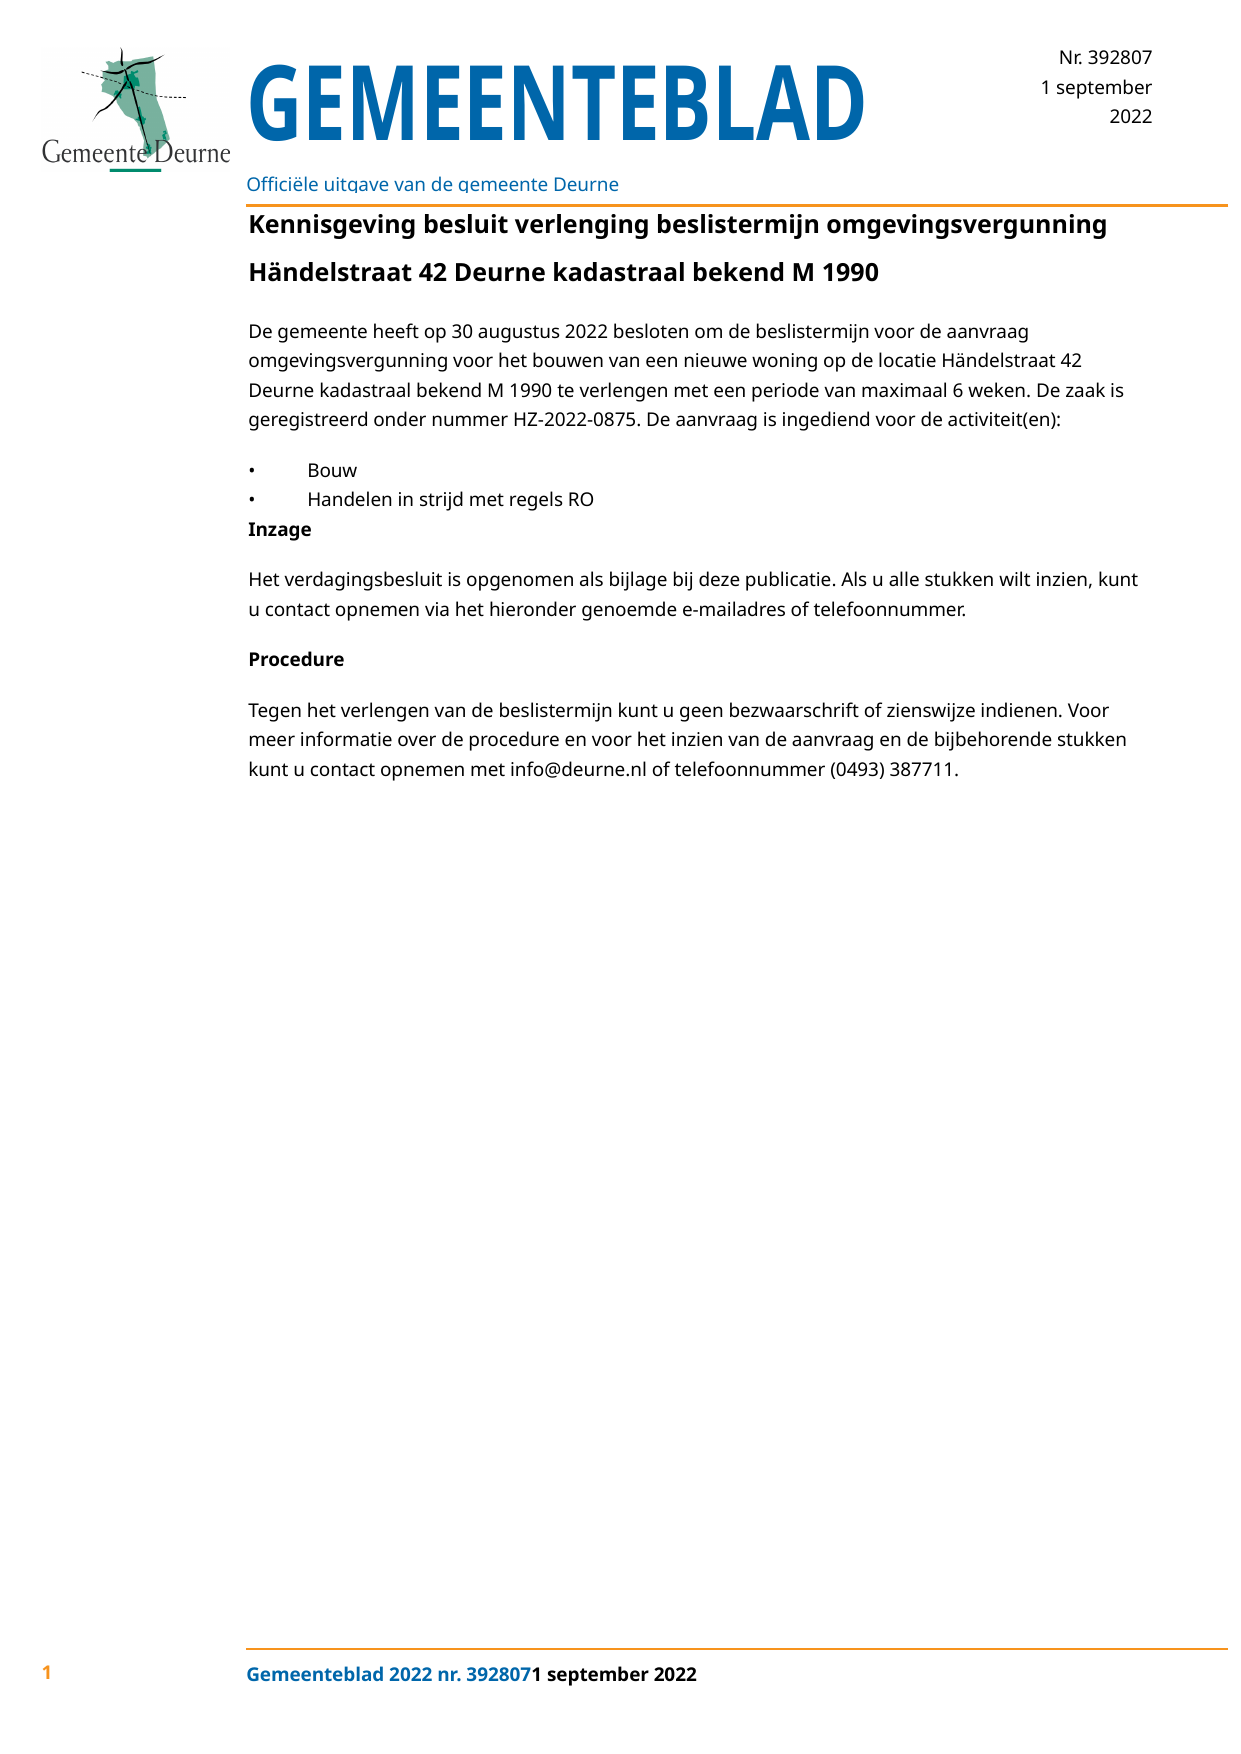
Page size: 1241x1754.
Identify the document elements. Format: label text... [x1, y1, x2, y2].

text Procedure [248, 647, 1152, 672]
text Tegen het verlengen van de beslistermijn kunt u geen bezwaarschrift of zienswijze indienen. Voor meer informatie over de procedure en voor het inzien van de aanvraag en de bijbehorende stukken kunt u contact opnemen met info@deurne.nl of telefoonnummer (0493) 387711. [248, 697, 1152, 782]
text Kennisgeving besluit verlenging beslistermijn omgevingsvergunning Händelstraat 42 Deurne kadastraal bekend M 1990 [248, 207, 1152, 288]
list Handelen in strijd met regels RO [248, 487, 1152, 512]
text Inzage [248, 516, 1152, 542]
text Het verdagingsbesluit is opgenomen als bijlage bij deze publicatie. Als u alle stukken wilt inzien, kunt u contact opnemen via het hieronder genoemde e-mailadres of telefoonnummer. [248, 567, 1152, 622]
text De gemeente heeft op 30 augustus 2022 besloten om de beslistermijn voor de aanvraag omgevingsvergunning voor het bouwen van een nieuwe woning op de locatie Händelstraat 42 Deurne kadastraal bekend M 1990 te verlengen met een periode van maximaal 6 weken. De zaak is geregistreerd onder nummer HZ-2022-0875. De aanvraag is ingediend voor de activiteit(en): [248, 318, 1152, 432]
list Bouw [248, 457, 1152, 483]
picture [41, 47, 231, 172]
